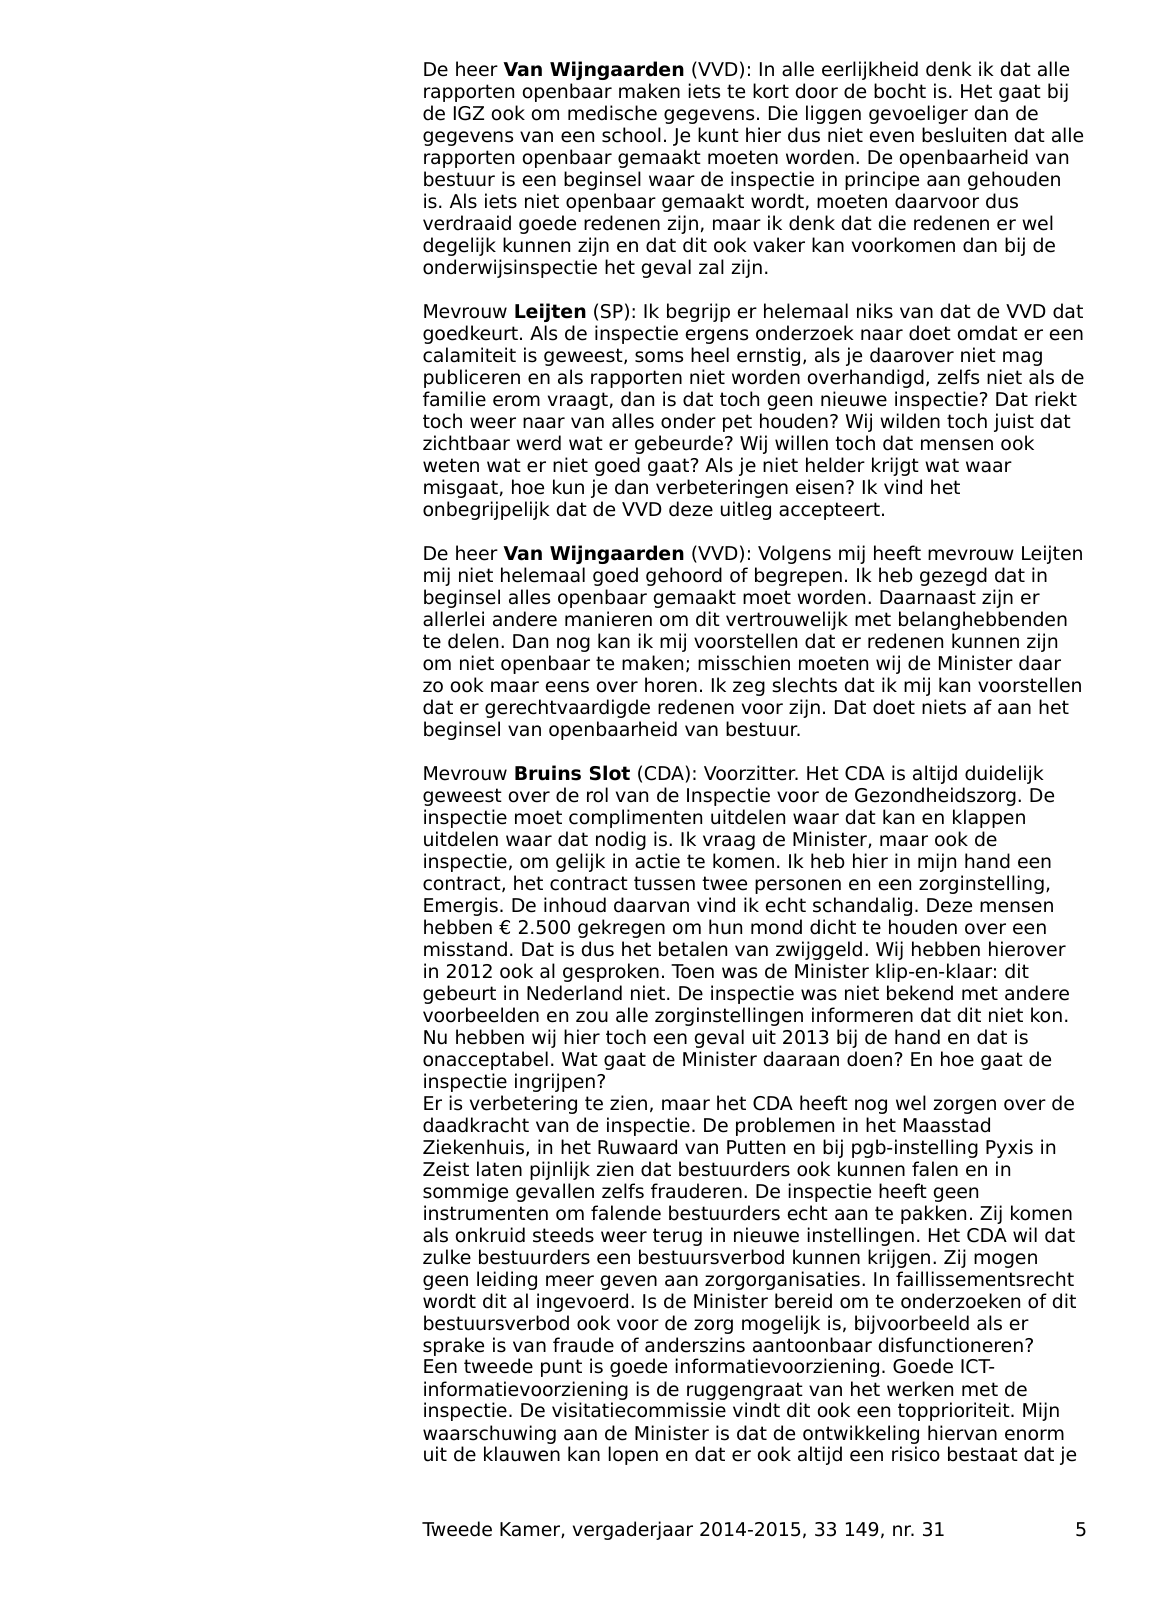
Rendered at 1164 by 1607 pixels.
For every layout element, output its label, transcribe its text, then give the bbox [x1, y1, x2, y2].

text De heer Van Wijngaarden (VVD): Volgens mij heeft mevrouw Leijten mij niet helemaal goed gehoord of begrepen. Ik heb gezegd dat in beginsel alles openbaar gemaakt moet worden. Daarnaast zijn er allerlei andere manieren om dit vertrouwelijk met belanghebbenden te delen. Dan nog kan ik mij voorstellen dat er redenen kunnen zijn om niet openbaar te maken; misschien moeten wij de Minister daar zo ook maar eens over horen. Ik zeg slechts dat ik mij kan voorstellen dat er gerechtvaardigde redenen voor zijn. Dat doet niets af aan het beginsel van openbaarheid van bestuur. [422, 543, 1087, 741]
text Mevrouw Leijten (SP): Ik begrijp er helemaal niks van dat de VVD dat goedkeurt. Als de inspectie ergens onderzoek naar doet omdat er een calamiteit is geweest, soms heel ernstig, als je daarover niet mag publiceren en als rapporten niet worden overhandigd, zelfs niet als de familie erom vraagt, dan is dat toch geen nieuwe inspectie? Dat riekt toch weer naar van alles onder pet houden? Wij wilden toch juist dat zichtbaar werd wat er gebeurde? Wij willen toch dat mensen ook weten wat er niet goed gaat? Als je niet helder krijgt wat waar misgaat, hoe kun je dan verbeteringen eisen? Ik vind het onbegrijpelijk dat de VVD deze uitleg accepteert. [422, 301, 1087, 521]
text De heer Van Wijngaarden (VVD): In alle eerlijkheid denk ik dat alle rapporten openbaar maken iets te kort door de bocht is. Het gaat bij de IGZ ook om medische gegevens. Die liggen gevoeliger dan de gegevens van een school. Je kunt hier dus niet even besluiten dat alle rapporten openbaar gemaakt moeten worden. De openbaarheid van bestuur is een beginsel waar de inspectie in principe aan gehouden is. Als iets niet openbaar gemaakt wordt, moeten daarvoor dus verdraaid goede redenen zijn, maar ik denk dat die redenen er wel degelijk kunnen zijn en dat dit ook vaker kan voorkomen dan bij de onderwijsinspectie het geval zal zijn. [422, 59, 1087, 279]
text Er is verbetering te zien, maar het CDA heeft nog wel zorgen over de daadkracht van de inspectie. De problemen in het Maasstad Ziekenhuis, in het Ruwaard van Putten en bij pgb-instelling Pyxis in Zeist laten pijnlijk zien dat bestuurders ook kunnen falen en in sommige gevallen zelfs frauderen. De inspectie heeft geen instrumenten om falende bestuurders echt aan te pakken. Zij komen als onkruid steeds weer terug in nieuwe instellingen. Het CDA wil dat zulke bestuurders een bestuursverbod kunnen krijgen. Zij mogen geen leiding meer geven aan zorgorganisaties. In faillissementsrecht wordt dit al ingevoerd. Is de Minister bereid om te onderzoeken of dit bestuursverbod ook voor de zorg mogelijk is, bijvoorbeeld als er sprake is van fraude of anderszins aantoonbaar disfunctioneren? [422, 1093, 1087, 1356]
text Een tweede punt is goede informatievoorziening. Goede ICT-informatievoorziening is de ruggengraat van het werken met de inspectie. De visitatiecommissie vindt dit ook een topprioriteit. Mijn waarschuwing aan de Minister is dat de ontwikkeling hiervan enorm uit de klauwen kan lopen en dat er ook altijd een risico bestaat dat je [422, 1356, 1087, 1466]
text Mevrouw Bruins Slot (CDA): Voorzitter. Het CDA is altijd duidelijk geweest over de rol van de Inspectie voor de Gezondheidszorg. De inspectie moet complimenten uitdelen waar dat kan en klappen uitdelen waar dat nodig is. Ik vraag de Minister, maar ook de inspectie, om gelijk in actie te komen. Ik heb hier in mijn hand een contract, het contract tussen twee personen en een zorginstelling, Emergis. De inhoud daarvan vind ik echt schandalig. Deze mensen hebben € 2.500 gekregen om hun mond dicht te houden over een misstand. Dat is dus het betalen van zwijggeld. Wij hebben hierover in 2012 ook al gesproken. Toen was de Minister klip-en-klaar: dit gebeurt in Nederland niet. De inspectie was niet bekend met andere voorbeelden en zou alle zorginstellingen informeren dat dit niet kon. Nu hebben wij hier toch een geval uit 2013 bij de hand en dat is onacceptabel. Wat gaat de Minister daaraan doen? En hoe gaat de inspectie ingrijpen? [422, 763, 1087, 1093]
